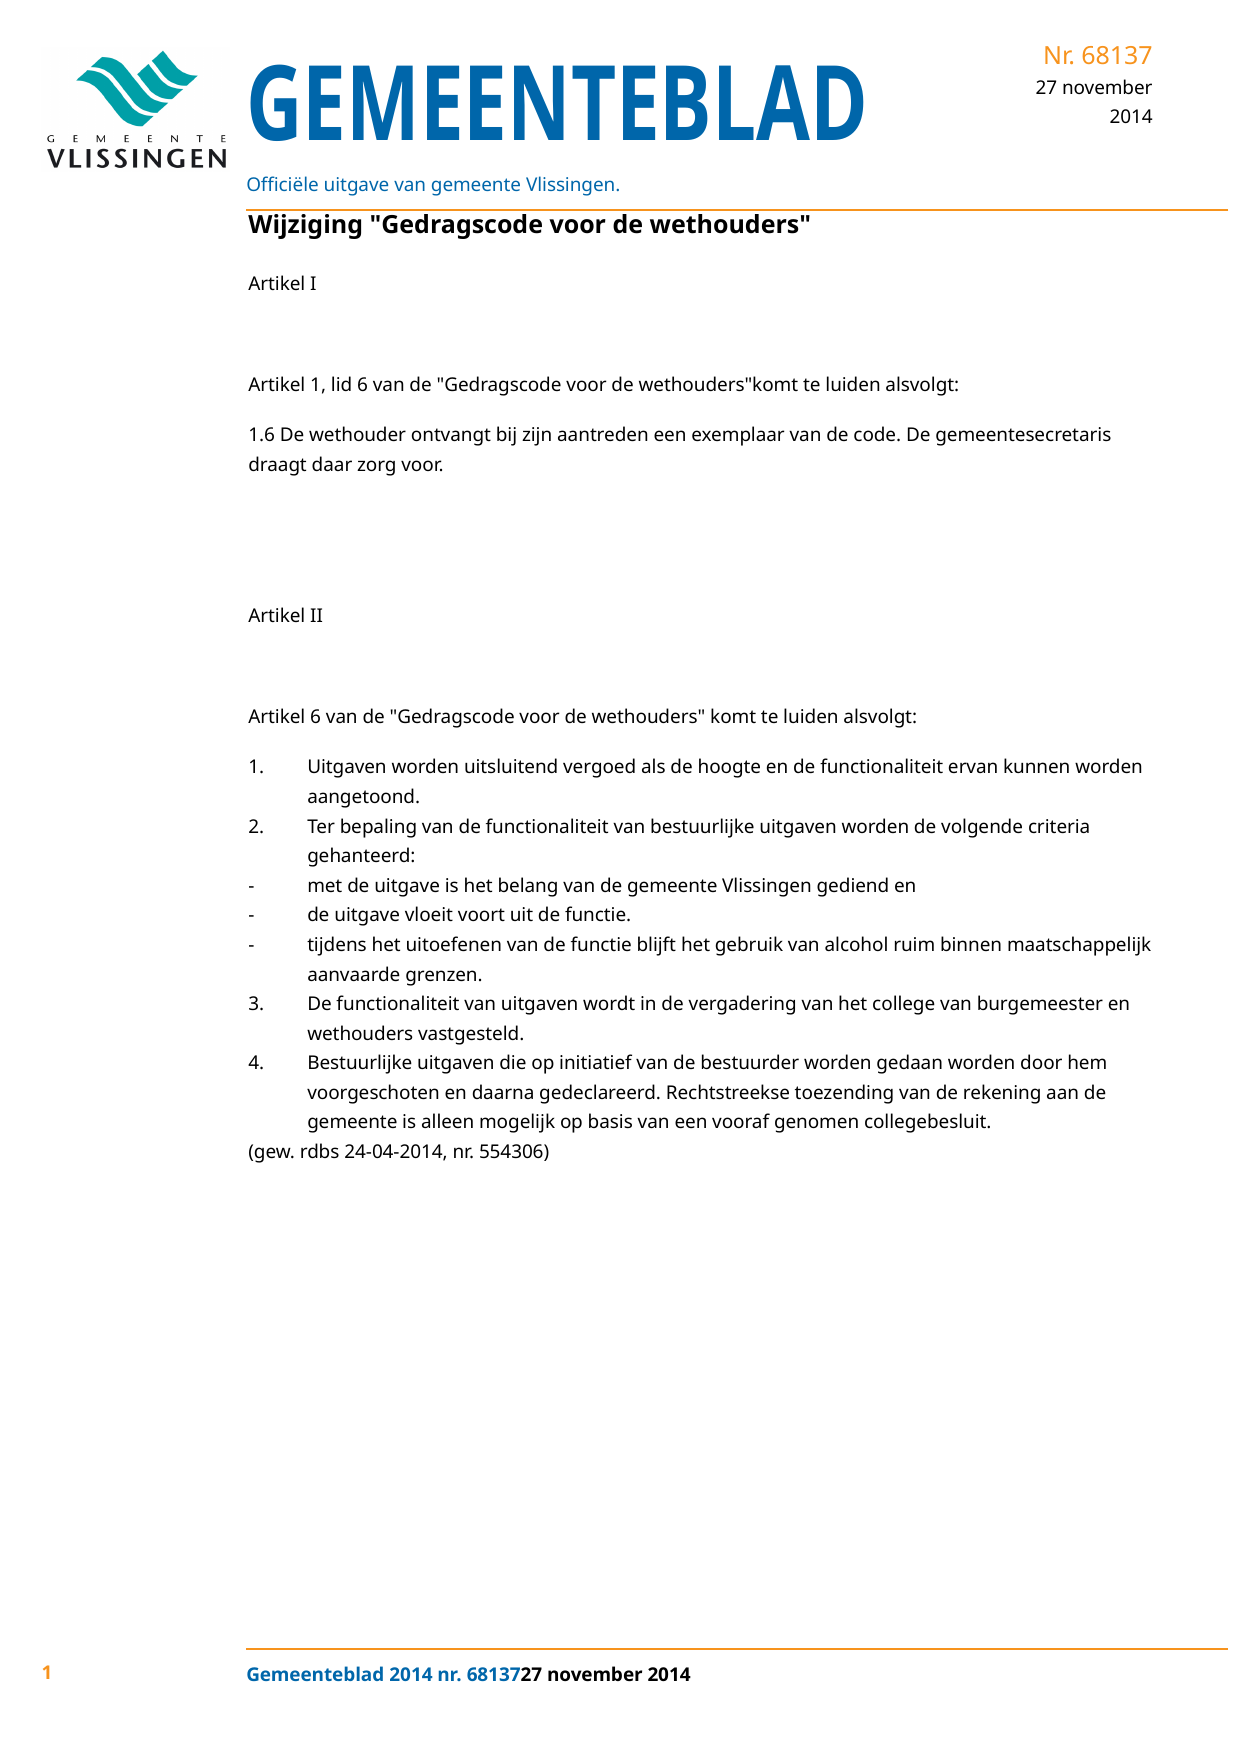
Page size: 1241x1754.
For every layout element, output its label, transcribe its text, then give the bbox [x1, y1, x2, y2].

text Artikel I [248, 270, 1152, 296]
list Ter bepaling van de functionaliteit van bestuurlijke uitgaven worden de volgende criteria gehanteerd: [248, 813, 1152, 868]
list tijdens het uitoefenen van de functie blijft het gebruik van alcohol ruim binnen maatschappelijk aanvaarde grenzen. [248, 931, 1152, 986]
text (gew. rdbs 24-04-2014, nr. 554306) [248, 1138, 1152, 1164]
list Bestuurlijke uitgaven die op initiatief van de bestuurder worden gedaan worden door hem voorgeschoten en daarna gedeclareerd. Rechtstreekse toezending van de rekening aan de gemeente is alleen mogelijk op basis van een vooraf genomen collegebesluit. [248, 1049, 1152, 1134]
list Uitgaven worden uitsluitend vergoed als de hoogte en de functionaliteit ervan kunnen worden aangetoond. [248, 754, 1152, 809]
list met de uitgave is het belang van de gemeente Vlissingen gediend en [248, 872, 1152, 898]
text Wijziging "Gedragscode voor de wethouders" [248, 211, 1152, 241]
text Artikel 1, lid 6 van de "Gedragscode voor de wethouders"komt te luiden alsvolgt: [248, 371, 1152, 397]
text 1.6 De wethouder ontvangt bij zijn aantreden een exemplaar van de code. De gemeentesecretaris draagt daar zorg voor. [248, 422, 1152, 477]
text Artikel 6 van de "Gedragscode voor de wethouders" komt te luiden alsvolgt: [248, 703, 1152, 729]
picture [41, 47, 231, 172]
text Artikel II [248, 602, 1152, 628]
list De functionaliteit van uitgaven wordt in de vergadering van het college van burgemeester en wethouders vastgesteld. [248, 990, 1152, 1046]
list de uitgave vloeit voort uit de functie. [248, 902, 1152, 927]
